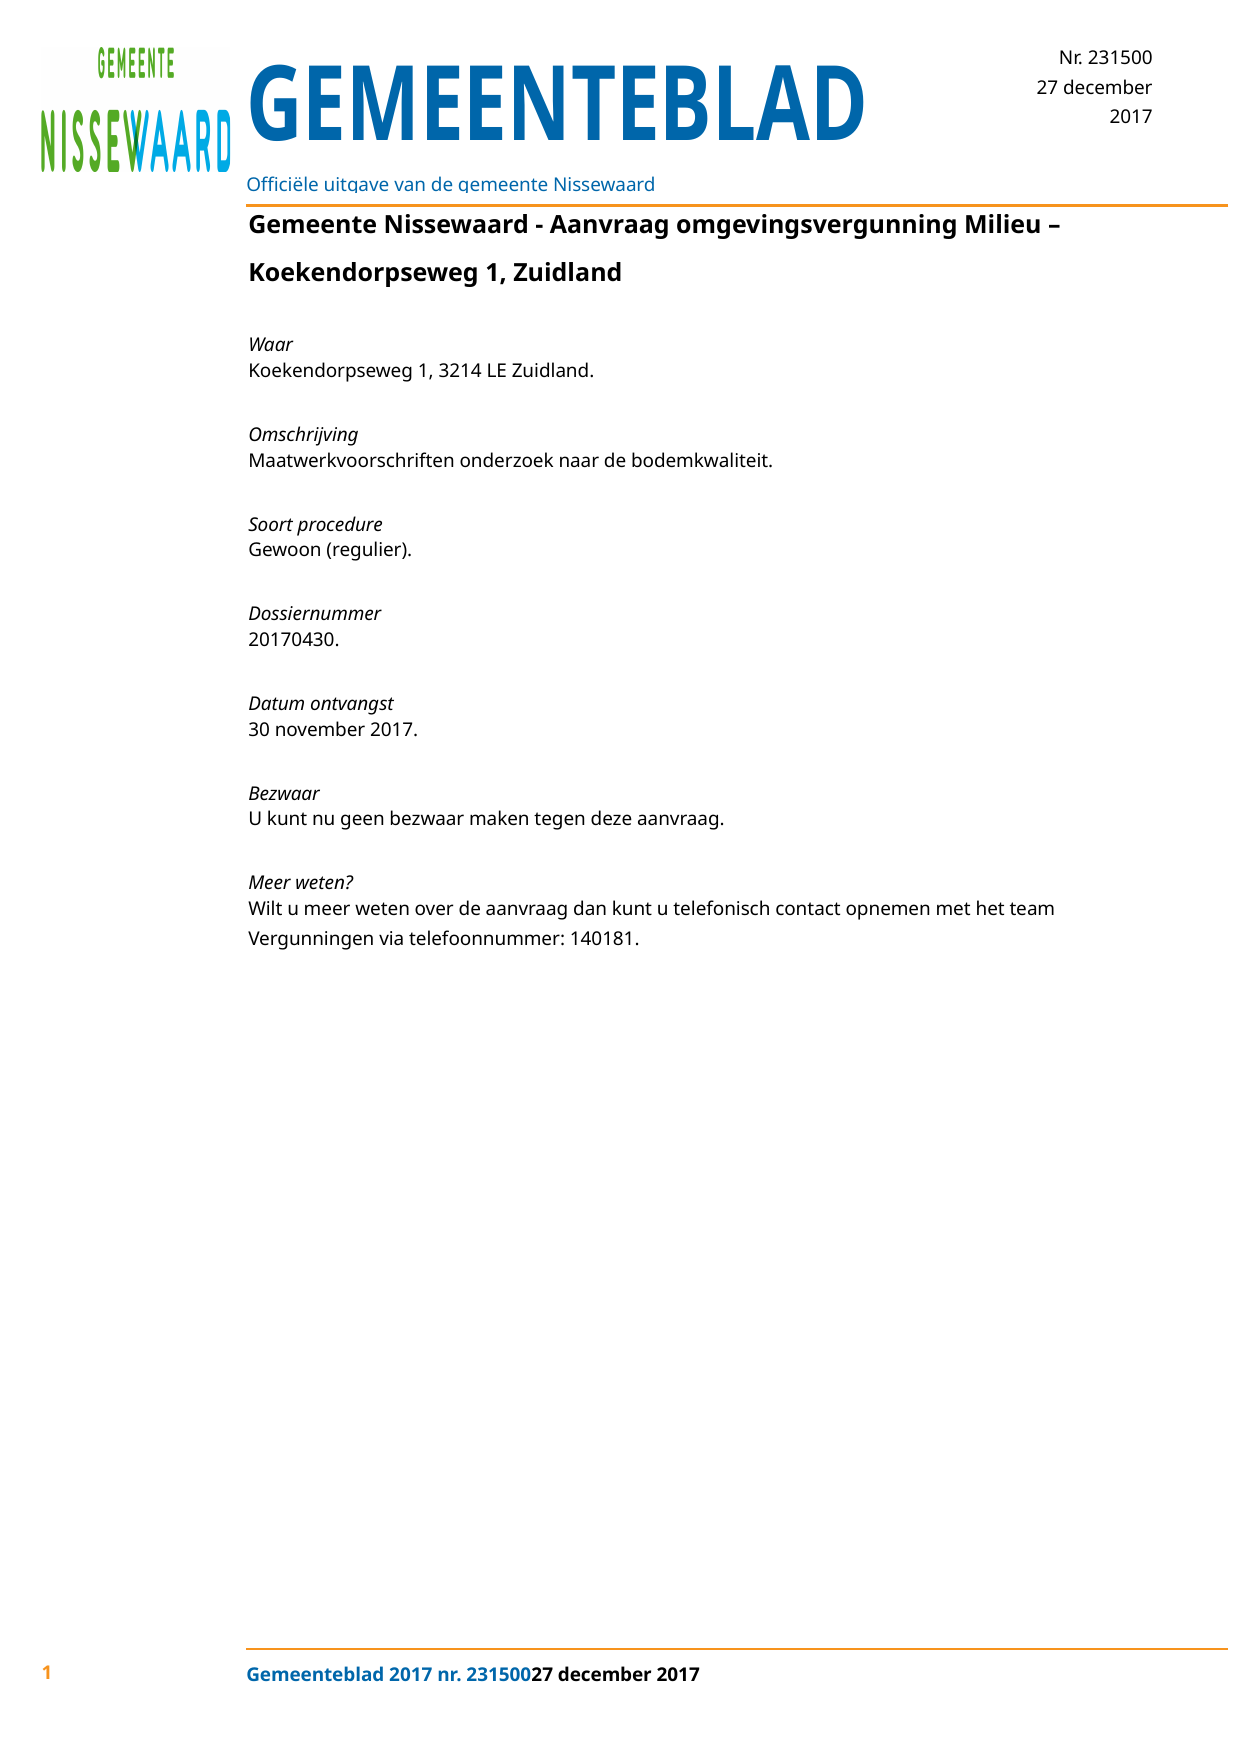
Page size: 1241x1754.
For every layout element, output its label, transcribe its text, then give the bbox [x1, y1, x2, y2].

text Dossiernummer [248, 601, 1152, 626]
text Waar [248, 331, 1152, 357]
text Maatwerkvoorschriften onderzoek naar de bodemkwaliteit. [248, 447, 1152, 473]
text 20170430. [248, 626, 1152, 652]
picture [201, 122, 206, 138]
picture [154, 157, 165, 172]
picture [200, 151, 206, 172]
text U kunt nu geen bezwaar maken tegen deze aanvraag. [248, 806, 1152, 831]
text Soort procedure [248, 511, 1152, 537]
text Meer weten? [248, 869, 1152, 895]
text Gemeente Nissewaard - Aanvraag omgevingsvergunning Milieu – Koekendorpseweg 1, Zuidland [248, 207, 1152, 288]
text Gewoon (regulier). [248, 537, 1152, 562]
text Koekendorpseweg 1, 3214 LE Zuidland. [248, 357, 1152, 383]
text Omschrijving [248, 421, 1152, 447]
text Wilt u meer weten over de aanvraag dan kunt u telefonisch contact opnemen met het team Vergunningen via telefoonnummer: 140181. [248, 895, 1152, 951]
picture [41, 47, 231, 172]
picture [222, 122, 227, 160]
text Bezwaar [248, 780, 1152, 806]
text 30 november 2017. [248, 716, 1152, 742]
text Datum ontvangst [248, 690, 1152, 716]
picture [176, 157, 187, 172]
